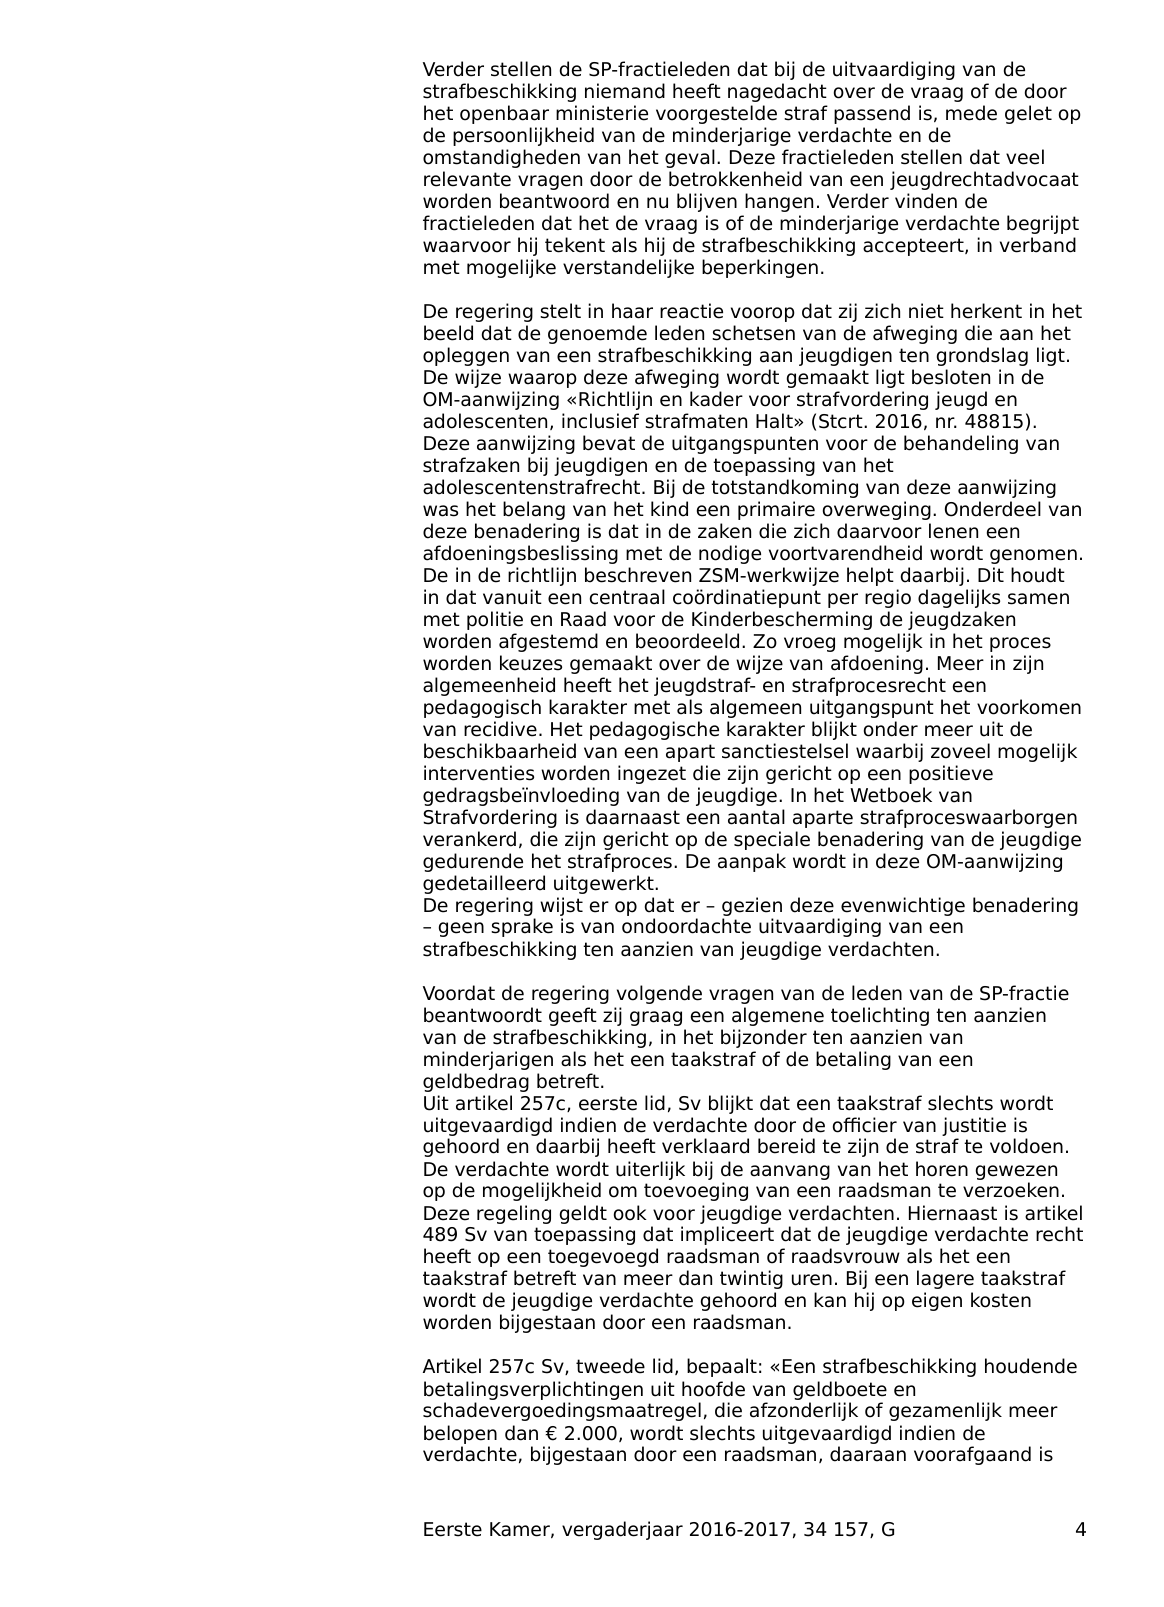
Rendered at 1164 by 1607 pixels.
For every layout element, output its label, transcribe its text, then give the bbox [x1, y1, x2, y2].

text Voordat de regering volgende vragen van de leden van de SP-fractie beantwoordt geeft zij graag een algemene toelichting ten aanzien van de strafbeschikking, in het bijzonder ten aanzien van minderjarigen als het een taakstraf of de betaling van een geldbedrag betreft. [422, 983, 1087, 1092]
text Uit artikel 257c, eerste lid, Sv blijkt dat een taakstraf slechts wordt uitgevaardigd indien de verdachte door de officier van justitie is gehoord en daarbij heeft verklaard bereid te zijn de straf te voldoen. De verdachte wordt uiterlijk bij de aanvang van het horen gewezen op de mogelijkheid om toevoeging van een raadsman te verzoeken. [422, 1092, 1087, 1202]
text De regering wijst er op dat er – gezien deze evenwichtige benadering – geen sprake is van ondoordachte uitvaardiging van een strafbeschikking ten aanzien van jeugdige verdachten. [422, 894, 1087, 960]
text De regering stelt in haar reactie voorop dat zij zich niet herkent in het beeld dat de genoemde leden schetsen van de afweging die aan het opleggen van een strafbeschikking aan jeugdigen ten grondslag ligt. De wijze waarop deze afweging wordt gemaakt ligt besloten in de OM-aanwijzing «Richtlijn en kader voor strafvordering jeugd en adolescenten, inclusief strafmaten Halt» (Stcrt. 2016, nr. 48815). Deze aanwijzing bevat de uitgangspunten voor de behandeling van strafzaken bij jeugdigen en de toepassing van het adolescentenstrafrecht. Bij de totstandkoming van deze aanwijzing was het belang van het kind een primaire overweging. Onderdeel van deze benadering is dat in de zaken die zich daarvoor lenen een afdoeningsbeslissing met de nodige voortvarendheid wordt genomen. De in de richtlijn beschreven ZSM-werkwijze helpt daarbij. Dit houdt in dat vanuit een centraal coördinatiepunt per regio dagelijks samen met politie en Raad voor de Kinderbescherming de jeugdzaken worden afgestemd en beoordeeld. Zo vroeg mogelijk in het proces worden keuzes gemaakt over de wijze van afdoening. Meer in zijn algemeenheid heeft het jeugdstraf- en strafprocesrecht een pedagogisch karakter met als algemeen uitgangspunt het voorkomen van recidive. Het pedagogische karakter blijkt onder meer uit de beschikbaarheid van een apart sanctiestelsel waarbij zoveel mogelijk interventies worden ingezet die zijn gericht op een positieve gedragsbeïnvloeding van de jeugdige. In het Wetboek van Strafvordering is daarnaast een aantal aparte strafproceswaarborgen verankerd, die zijn gericht op de speciale benadering van de jeugdige gedurende het strafproces. De aanpak wordt in deze OM-aanwijzing gedetailleerd uitgewerkt. [422, 301, 1087, 894]
text Deze regeling geldt ook voor jeugdige verdachten. Hiernaast is artikel 489 Sv van toepassing dat impliceert dat de jeugdige verdachte recht heeft op een toegevoegd raadsman of raadsvrouw als het een taakstraf betreft van meer dan twintig uren. Bij een lagere taakstraf wordt de jeugdige verdachte gehoord en kan hij op eigen kosten worden bijgestaan door een raadsman. [422, 1202, 1087, 1334]
text Verder stellen de SP-fractieleden dat bij de uitvaardiging van de strafbeschikking niemand heeft nagedacht over de vraag of de door het openbaar ministerie voorgestelde straf passend is, mede gelet op de persoonlijkheid van de minderjarige verdachte en de omstandigheden van het geval. Deze fractieleden stellen dat veel relevante vragen door de betrokkenheid van een jeugdrechtadvocaat worden beantwoord en nu blijven hangen. Verder vinden de fractieleden dat het de vraag is of de minderjarige verdachte begrijpt waarvoor hij tekent als hij de strafbeschikking accepteert, in verband met mogelijke verstandelijke beperkingen. [422, 59, 1087, 279]
text Artikel 257c Sv, tweede lid, bepaalt: «Een strafbeschikking houdende betalingsverplichtingen uit hoofde van geldboete en schadevergoedingsmaatregel, die afzonderlijk of gezamenlijk meer belopen dan € 2.000, wordt slechts uitgevaardigd indien de verdachte, bijgestaan door een raadsman, daaraan voorafgaand is [422, 1356, 1087, 1466]
